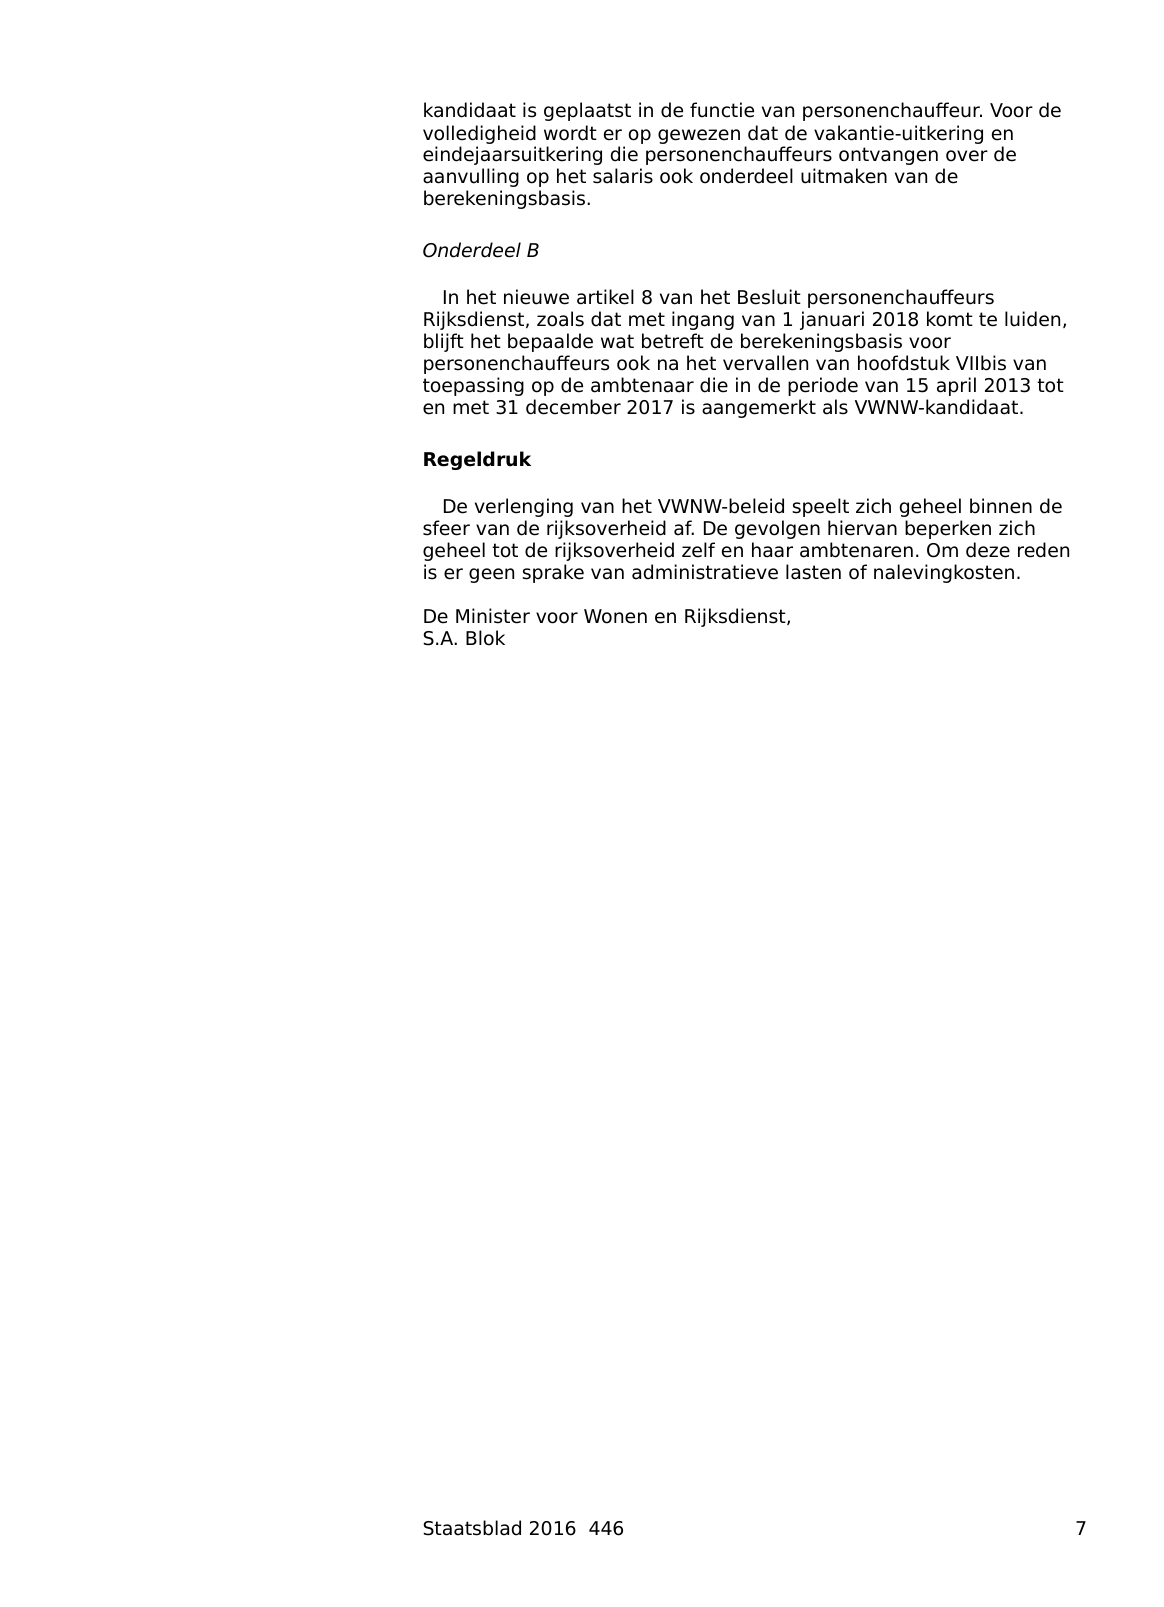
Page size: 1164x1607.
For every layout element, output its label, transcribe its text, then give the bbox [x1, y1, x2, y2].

subtitle Onderdeel B [422, 240, 1087, 262]
text In het nieuwe artikel 8 van het Besluit personenchauffeurs Rijksdienst, zoals dat met ingang van 1 januari 2018 komt te luiden, blijft het bepaalde wat betreft de berekeningsbasis voor personenchauffeurs ook na het vervallen van hoofdstuk VIIbis van toepassing op de ambtenaar die in de periode van 15 april 2013 tot en met 31 december 2017 is aangemerkt als VWNW-kandidaat. [422, 287, 1087, 419]
text De Minister voor Wonen en Rijksdienst, S.A. Blok [422, 606, 1087, 650]
text kandidaat is geplaatst in de functie van personenchauffeur. Voor de volledigheid wordt er op gewezen dat de vakantie-uitkering en eindejaarsuitkering die personenchauffeurs ontvangen over de aanvulling op het salaris ook onderdeel uitmaken van de berekeningsbasis. [422, 100, 1087, 210]
subtitle Regeldruk [422, 449, 1087, 471]
text De verlenging van het VWNW-beleid speelt zich geheel binnen de sfeer van de rijksoverheid af. De gevolgen hiervan beperken zich geheel tot de rijksoverheid zelf en haar ambtenaren. Om deze reden is er geen sprake van administratieve lasten of nalevingkosten. [422, 496, 1087, 584]
